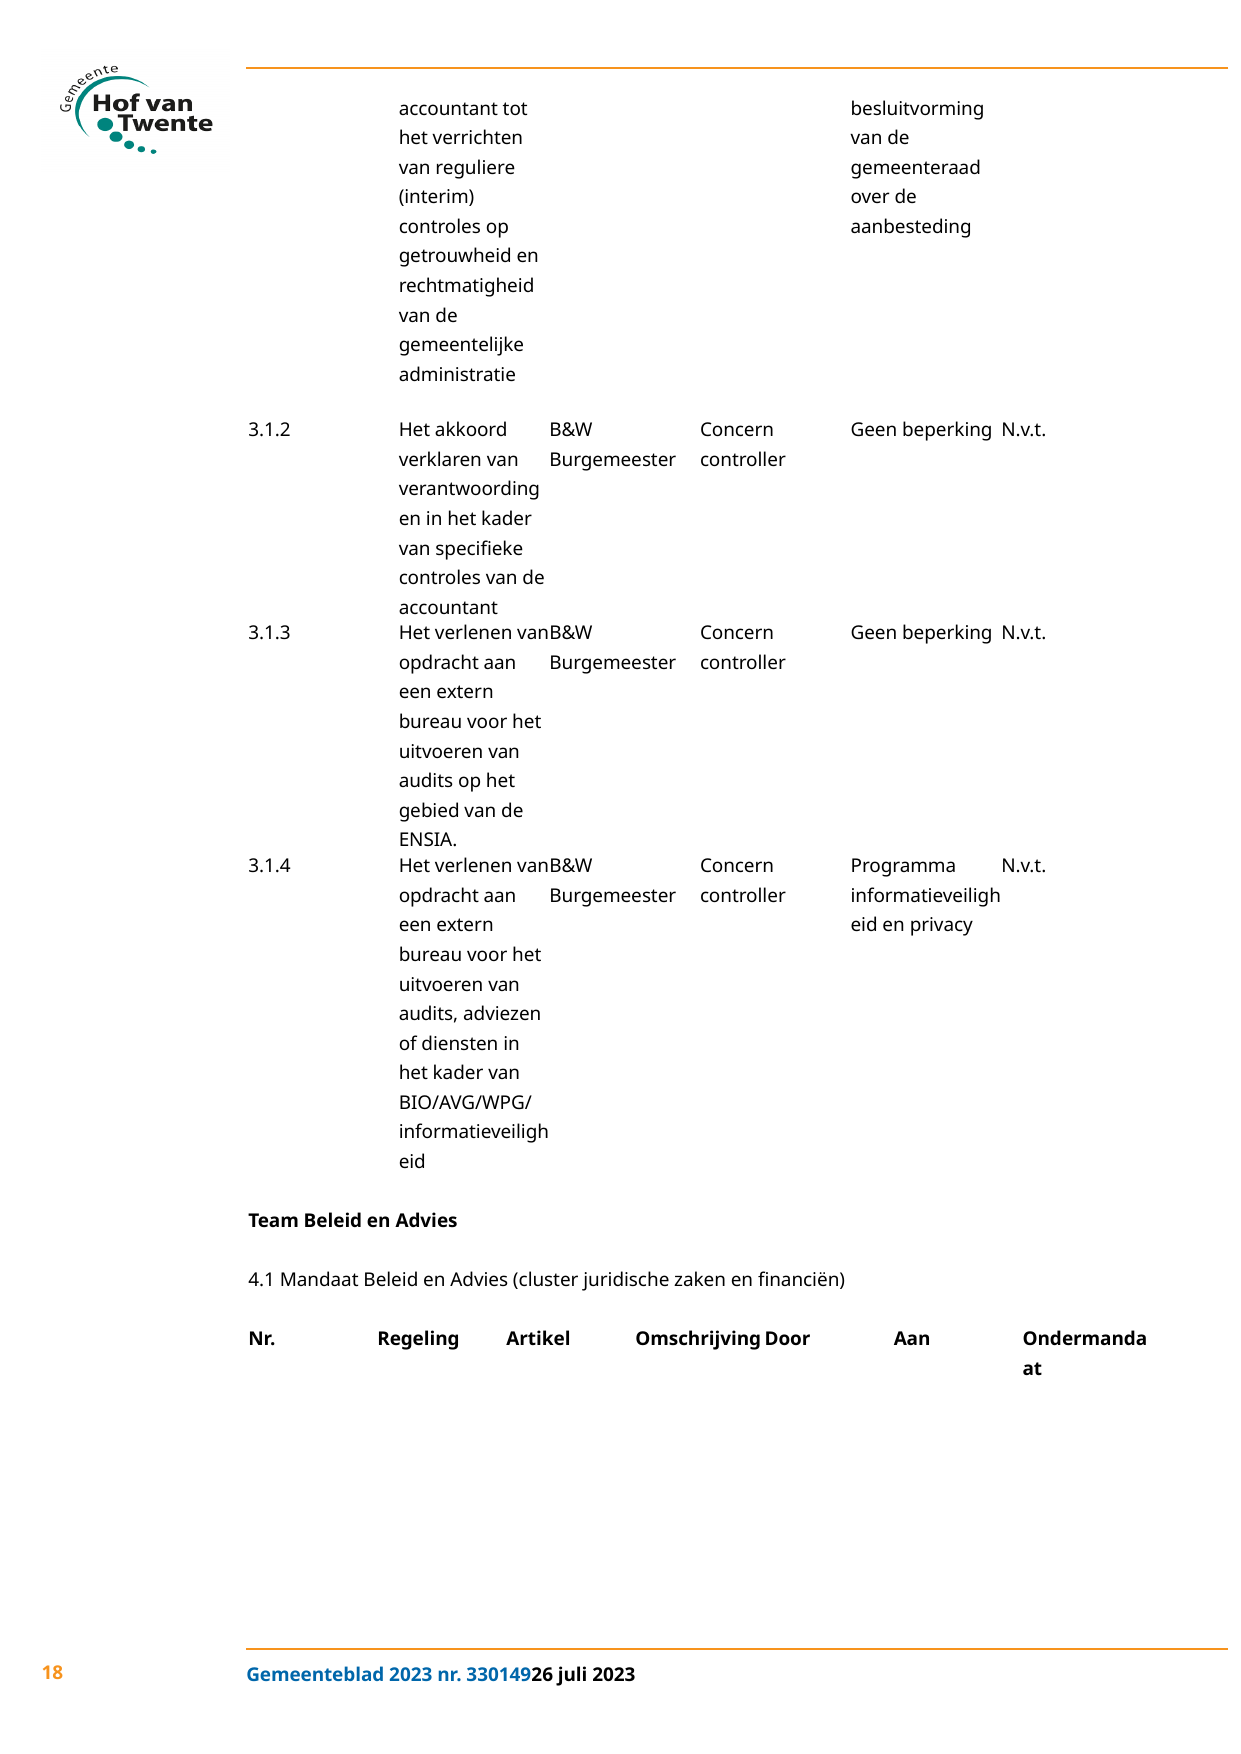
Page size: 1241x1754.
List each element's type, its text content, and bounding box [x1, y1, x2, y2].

table_cell Het verlenen van opdracht aan een extern bureau voor het uitvoeren van audits op het gebied van de ENSIA. [399, 620, 549, 852]
table_cell Het verlenen van opdracht aan een extern bureau voor het uitvoeren van audits, adviezen of diensten in het kader van BIO/AVG/WPG/ informatieveiligheid [399, 853, 549, 1174]
table_cell N.v.t. [1001, 416, 1152, 619]
table_cell Het akkoord verklaren van verantwoordingen in het kader van specifieke controles van de accountant [399, 416, 549, 619]
table_cell B&W Burgemeester [549, 853, 700, 1174]
table_header Regeling [377, 1325, 506, 1381]
table_cell Concern controller [700, 416, 850, 619]
table_cell Programma informatieveiligheid en privacy [850, 853, 1001, 1174]
table_cell Geen beperking [850, 416, 1001, 619]
table_cell accountant tot het verrichten van reguliere (interim) controles op getrouwheid en rechtmatigheid van de gemeentelijke administratie [399, 95, 549, 416]
table_cell [549, 95, 700, 416]
table_cell 3.1.3 [248, 620, 398, 852]
table_cell [700, 95, 850, 416]
table_cell [1001, 95, 1152, 416]
table_cell Concern controller [700, 620, 850, 852]
table_cell Concern controller [700, 853, 850, 1174]
table_header Aan [894, 1325, 1022, 1381]
table_cell besluitvorming van de gemeenteraad over de aanbesteding [850, 95, 1001, 416]
table_cell N.v.t. [1001, 620, 1152, 852]
table_cell B&W Burgemeester [549, 416, 700, 619]
table_header Door [764, 1325, 893, 1381]
table_cell N.v.t. [1001, 853, 1152, 1174]
table_header Ondermandaat [1023, 1325, 1152, 1381]
table_cell [248, 95, 398, 416]
text 4.1 Mandaat Beleid en Advies (cluster juridische zaken en financiën) [248, 1266, 1152, 1292]
picture [41, 47, 231, 172]
table_header Nr. [248, 1325, 377, 1381]
table_header Artikel [506, 1325, 635, 1381]
table_cell B&W Burgemeester [549, 620, 700, 852]
text Team Beleid en Advies [248, 1207, 1152, 1232]
table_cell 3.1.4 [248, 853, 398, 1174]
table_cell 3.1.2 [248, 416, 398, 619]
table_cell Geen beperking [850, 620, 1001, 852]
table_header Omschrijving [635, 1325, 764, 1381]
